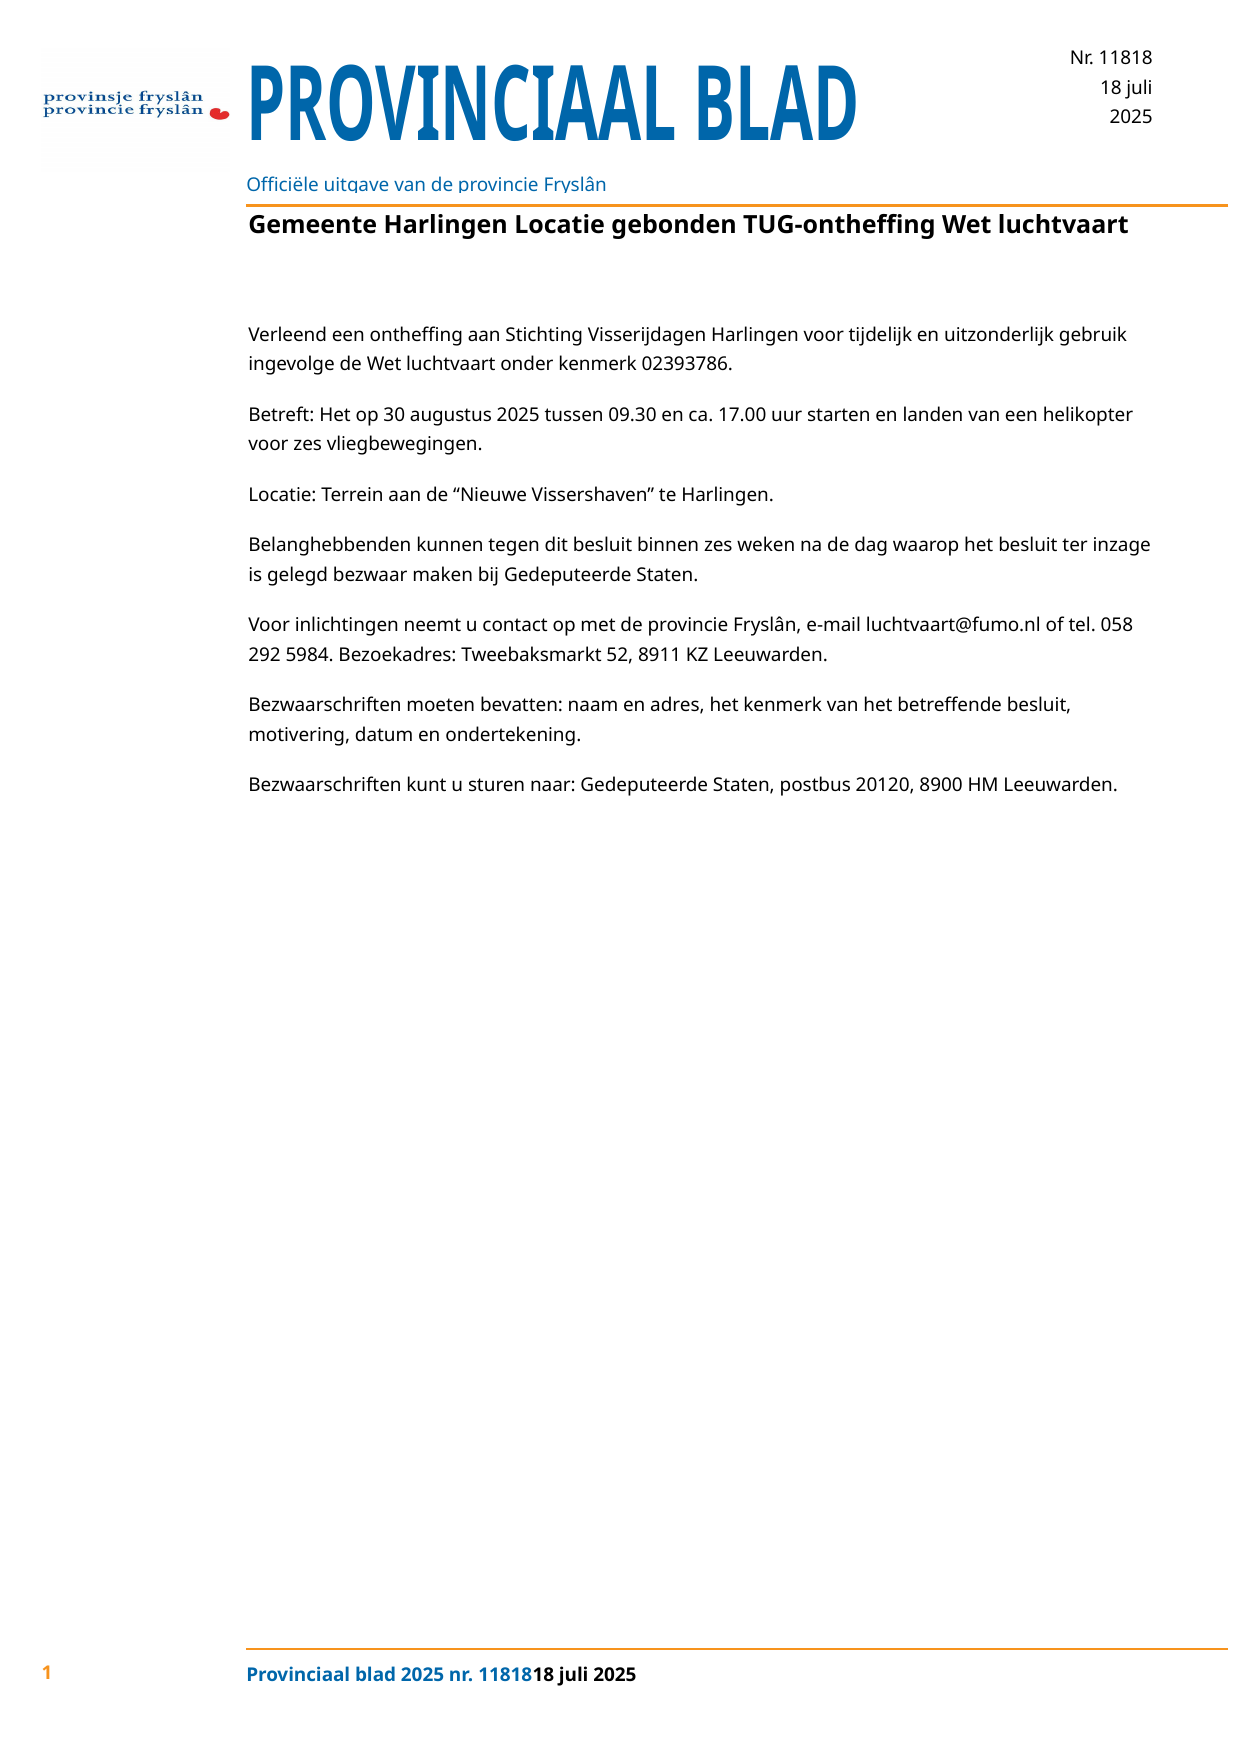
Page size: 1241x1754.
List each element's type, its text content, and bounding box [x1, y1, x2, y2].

text Locatie: Terrein aan de “Nieuwe Vissershaven” te Harlingen. [248, 481, 1152, 506]
text Voor inlichtingen neemt u contact op met de provincie Fryslân, e-mail luchtvaart@fumo.nl of tel. 058 292 5984. Bezoekadres: Tweebaksmarkt 52, 8911 KZ Leeuwarden. [248, 611, 1152, 666]
text Verleend een ontheffing aan Stichting Visserijdagen Harlingen voor tijdelijk en uitzonderlijk gebruik ingevolge de Wet luchtvaart onder kenmerk 02393786. [248, 321, 1152, 376]
picture [41, 47, 231, 172]
text Gemeente Harlingen Locatie gebonden TUG-ontheffing Wet luchtvaart [248, 207, 1152, 241]
text Betreft: Het op 30 augustus 2025 tussen 09.30 en ca. 17.00 uur starten en landen van een helikopter voor zes vliegbewegingen. [248, 401, 1152, 456]
text Belanghebbenden kunnen tegen dit besluit binnen zes weken na de dag waarop het besluit ter inzage is gelegd bezwaar maken bij Gedeputeerde Staten. [248, 531, 1152, 586]
text Bezwaarschriften kunt u sturen naar: Gedeputeerde Staten, postbus 20120, 8900 HM Leeuwarden. [248, 771, 1152, 797]
text Bezwaarschriften moeten bevatten: naam en adres, het kenmerk van het betreffende besluit, motivering, datum en ondertekening. [248, 691, 1152, 746]
